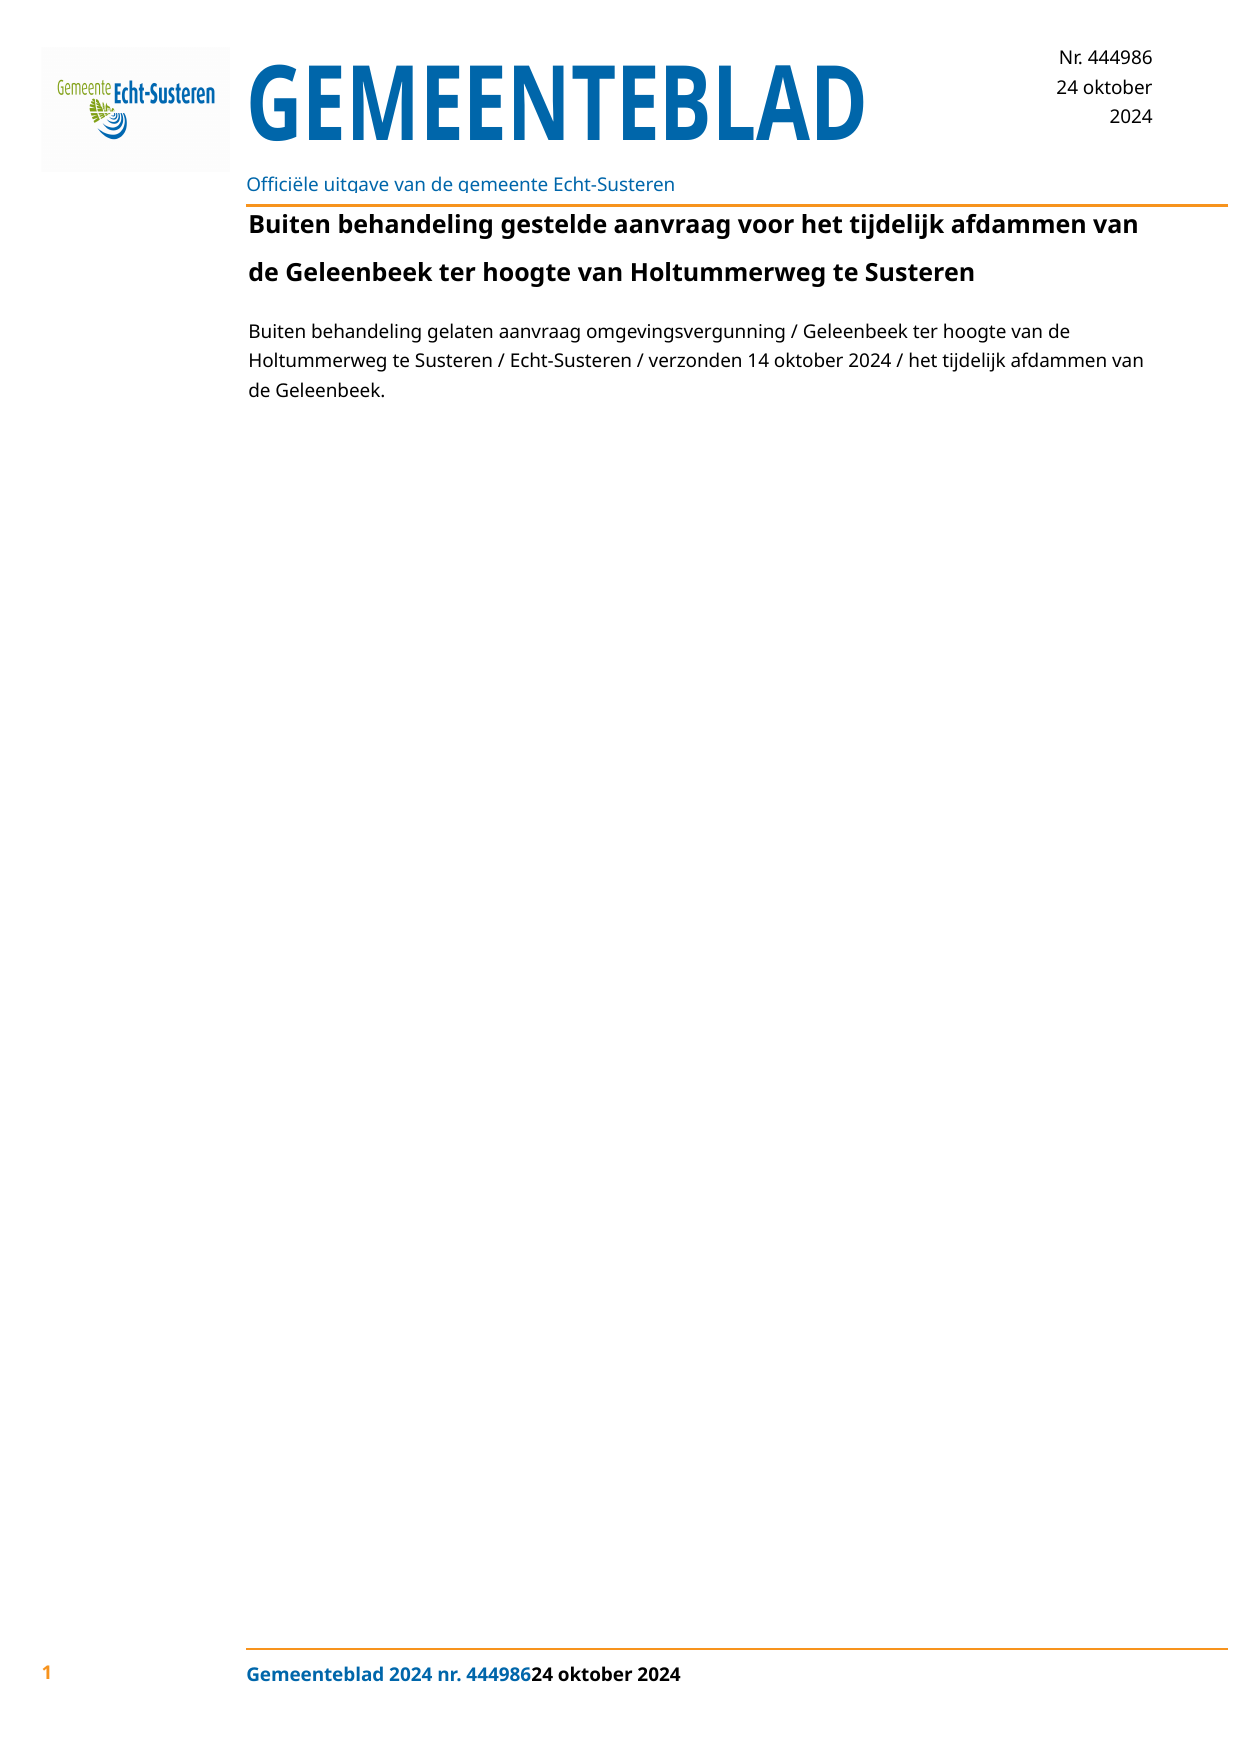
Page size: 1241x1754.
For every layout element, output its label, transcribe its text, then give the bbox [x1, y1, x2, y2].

picture [41, 47, 231, 172]
text Buiten behandeling gestelde aanvraag voor het tijdelijk afdammen van de Geleenbeek ter hoogte van Holtummerweg te Susteren [248, 207, 1152, 288]
text Buiten behandeling gelaten aanvraag omgevingsvergunning / Geleenbeek ter hoogte van de Holtummerweg te Susteren / Echt-Susteren / verzonden 14 oktober 2024 / het tijdelijk afdammen van de Geleenbeek. [248, 318, 1152, 403]
